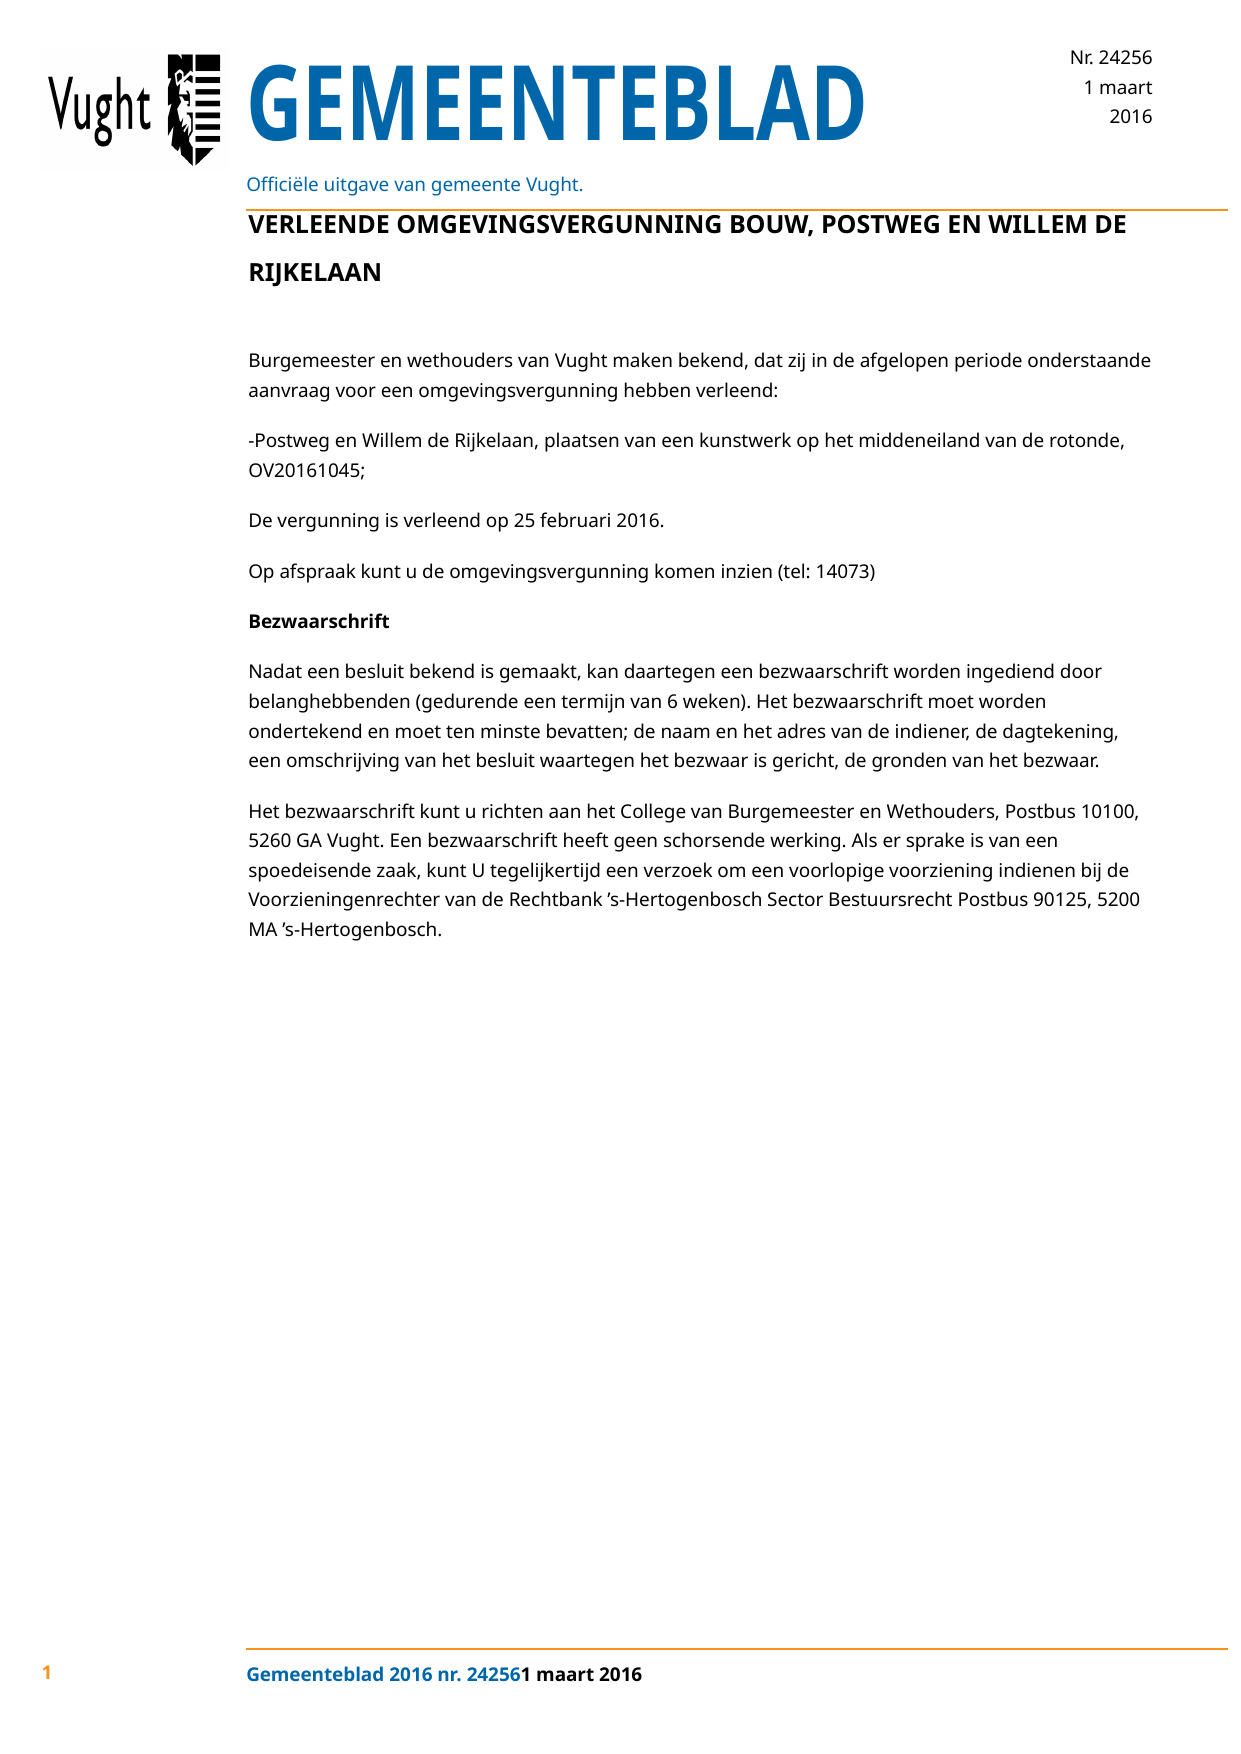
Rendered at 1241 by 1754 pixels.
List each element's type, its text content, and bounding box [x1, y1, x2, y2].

text Nadat een besluit bekend is gemaakt, kan daartegen een bezwaarschrift worden ingediend door belanghebbenden (gedurende een termijn van 6 weken). Het bezwaarschrift moet worden ondertekend en moet ten minste bevatten; de naam en het adres van de indiener, de dagtekening, een omschrijving van het besluit waartegen het bezwaar is gericht, de gronden van het bezwaar. [248, 659, 1152, 773]
text Op afspraak kunt u de omgevingsvergunning komen inzien (tel: 14073) [248, 558, 1152, 584]
text De vergunning is verleend op 25 februari 2016. [248, 507, 1152, 533]
text Het bezwaarschrift kunt u richten aan het College van Burgemeester en Wethouders, Postbus 10100, 5260 GA Vught. Een bezwaarschrift heeft geen schorsende werking. Als er sprake is van een spoedeisende zaak, kunt U tegelijkertijd een verzoek om een voorlopige voorziening indienen bij de Voorzieningenrechter van de Rechtbank ’s-Hertogenbosch Sector Bestuursrecht Postbus 90125, 5200 MA ’s-Hertogenbosch. [248, 798, 1152, 942]
text -Postweg en Willem de Rijkelaan, plaatsen van een kunstwerk op het middeneiland van de rotonde, OV20161045; [248, 427, 1152, 483]
text Burgemeester en wethouders van Vught maken bekend, dat zij in de afgelopen periode onderstaande aanvraag voor een omgevingsvergunning hebben verleend: [248, 347, 1152, 403]
text Bezwaarschrift [248, 608, 1152, 634]
picture [41, 47, 231, 172]
text VERLEENDE OMGEVINGSVERGUNNING BOUW, POSTWEG EN WILLEM DE RIJKELAAN [248, 211, 1152, 288]
